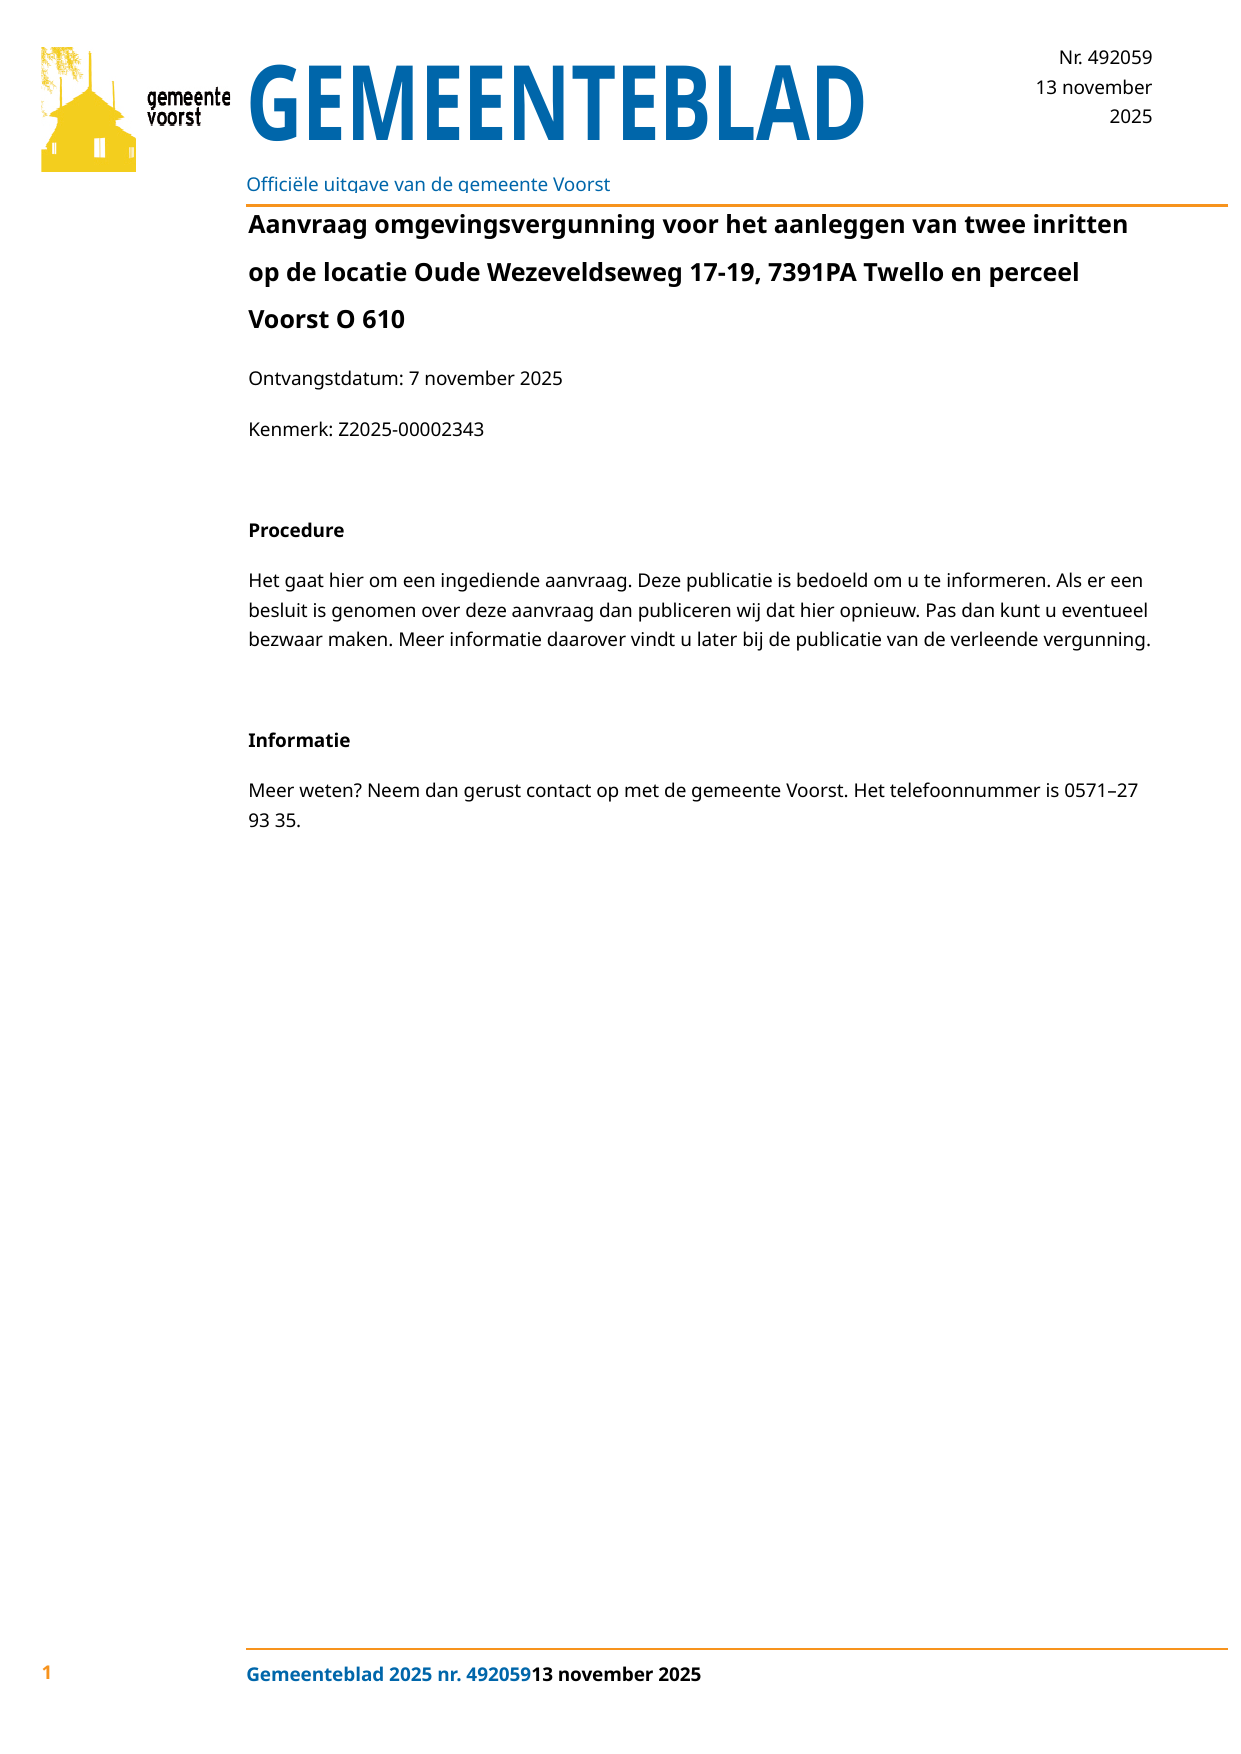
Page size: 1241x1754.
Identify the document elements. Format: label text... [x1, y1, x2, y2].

text Aanvraag omgevingsvergunning voor het aanleggen van twee inritten op de locatie Oude Wezeveldseweg 17-19, 7391PA Twello en perceel Voorst O 610 [248, 207, 1152, 336]
text Procedure [248, 517, 1152, 542]
text Het gaat hier om een ingediende aanvraag. Deze publicatie is bedoeld om u te informeren. Als er een besluit is genomen over deze aanvraag dan publiceren wij dat hier opnieuw. Pas dan kunt u eventueel bezwaar maken. Meer informatie daarover vindt u later bij de publicatie van de verleende vergunning. [248, 567, 1152, 652]
text Informatie [248, 727, 1152, 753]
text Meer weten? Neem dan gerust contact op met de gemeente Voorst. Het telefoonnummer is 0571–27 93 35. [248, 778, 1152, 833]
picture [41, 47, 231, 172]
text Ontvangstdatum: 7 november 2025 [248, 366, 1152, 391]
text Kenmerk: Z2025-00002343 [248, 416, 1152, 442]
